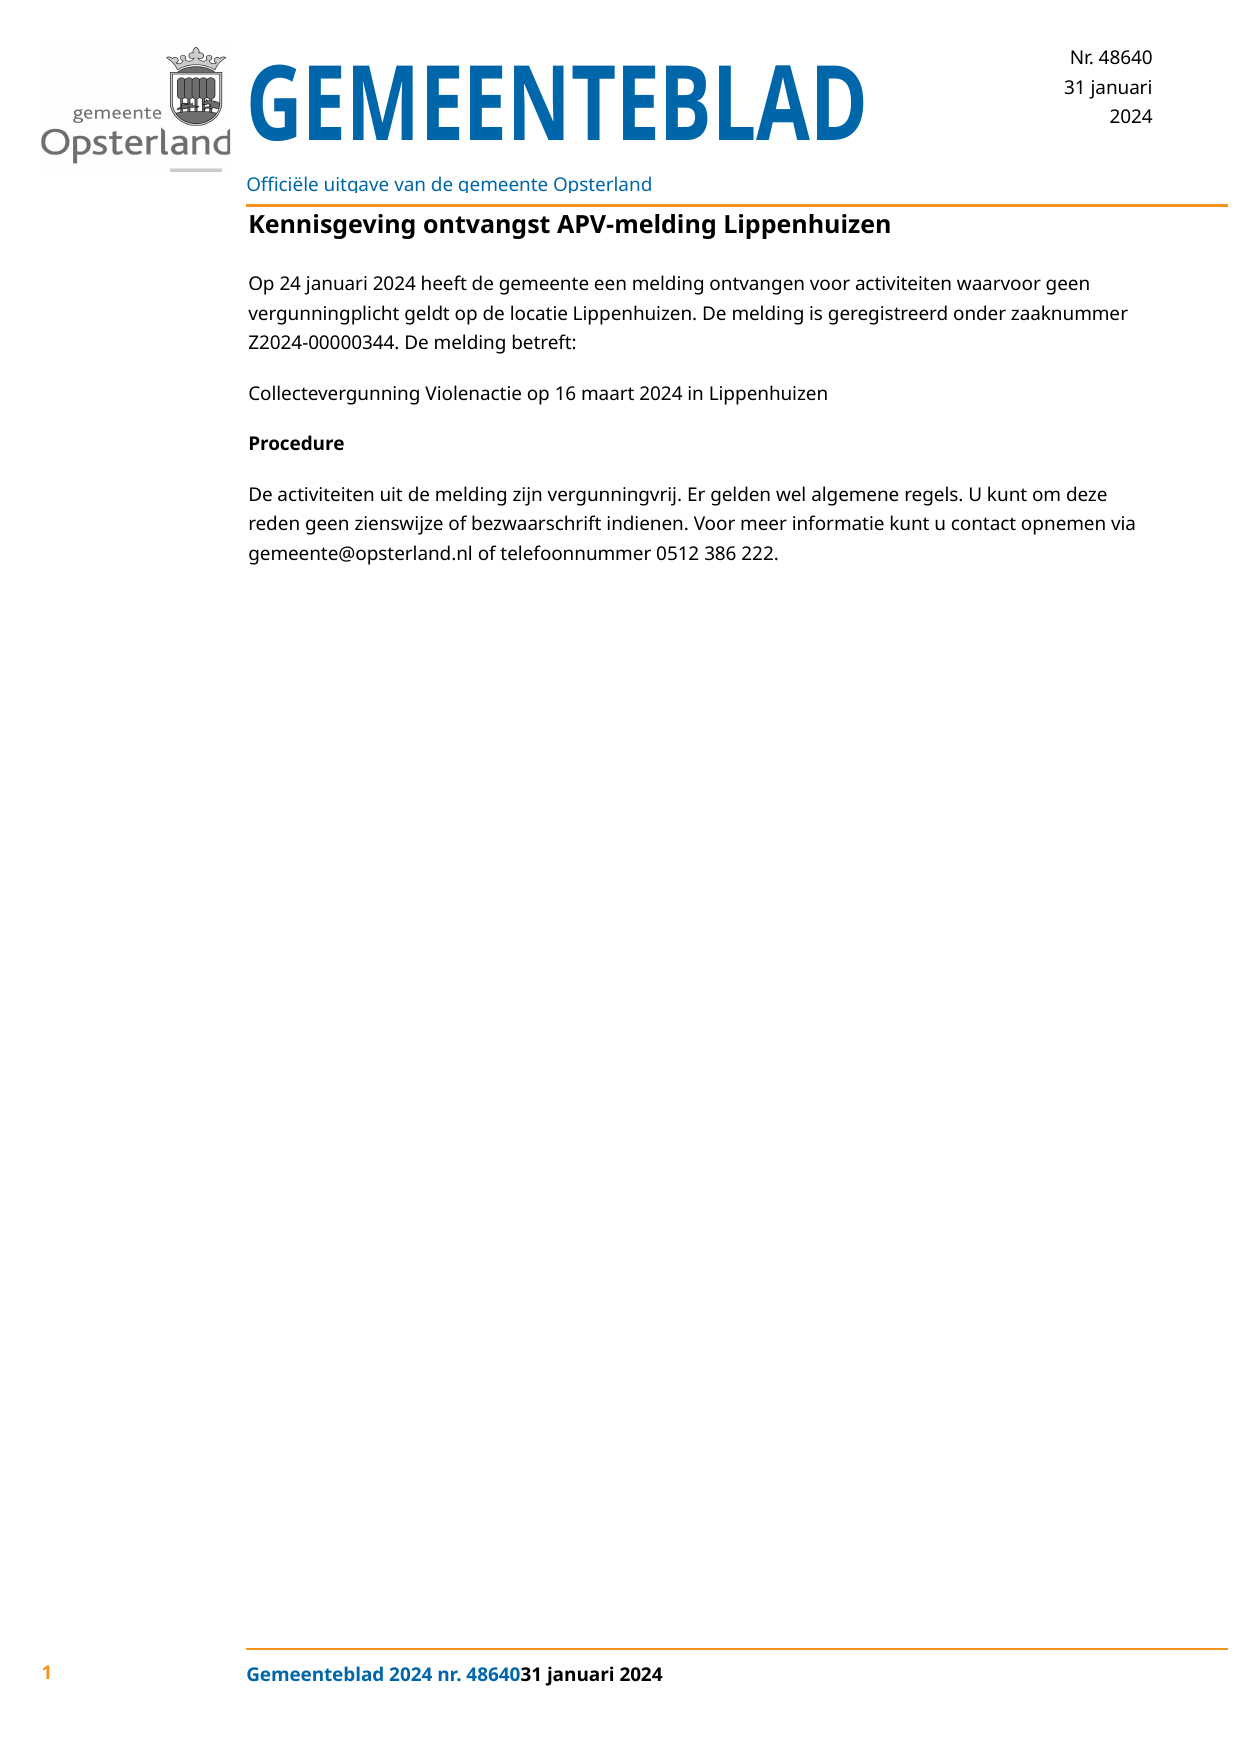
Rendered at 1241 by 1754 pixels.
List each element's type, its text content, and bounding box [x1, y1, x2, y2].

text Procedure [248, 430, 1152, 456]
text Kennisgeving ontvangst APV-melding Lippenhuizen [248, 207, 1152, 241]
text Op 24 januari 2024 heeft de gemeente een melding ontvangen voor activiteiten waarvoor geen vergunningplicht geldt op de locatie Lippenhuizen. De melding is geregistreerd onder zaaknummer Z2024-00000344. De melding betreft: [248, 270, 1152, 355]
text De activiteiten uit de melding zijn vergunningvrij. Er gelden wel algemene regels. U kunt om deze reden geen zienswijze of bezwaarschrift indienen. Voor meer informatie kunt u contact opnemen via gemeente@opsterland.nl of telefoonnummer 0512 386 222. [248, 481, 1152, 566]
picture [41, 47, 231, 172]
text Collectevergunning Violenactie op 16 maart 2024 in Lippenhuizen [248, 380, 1152, 406]
